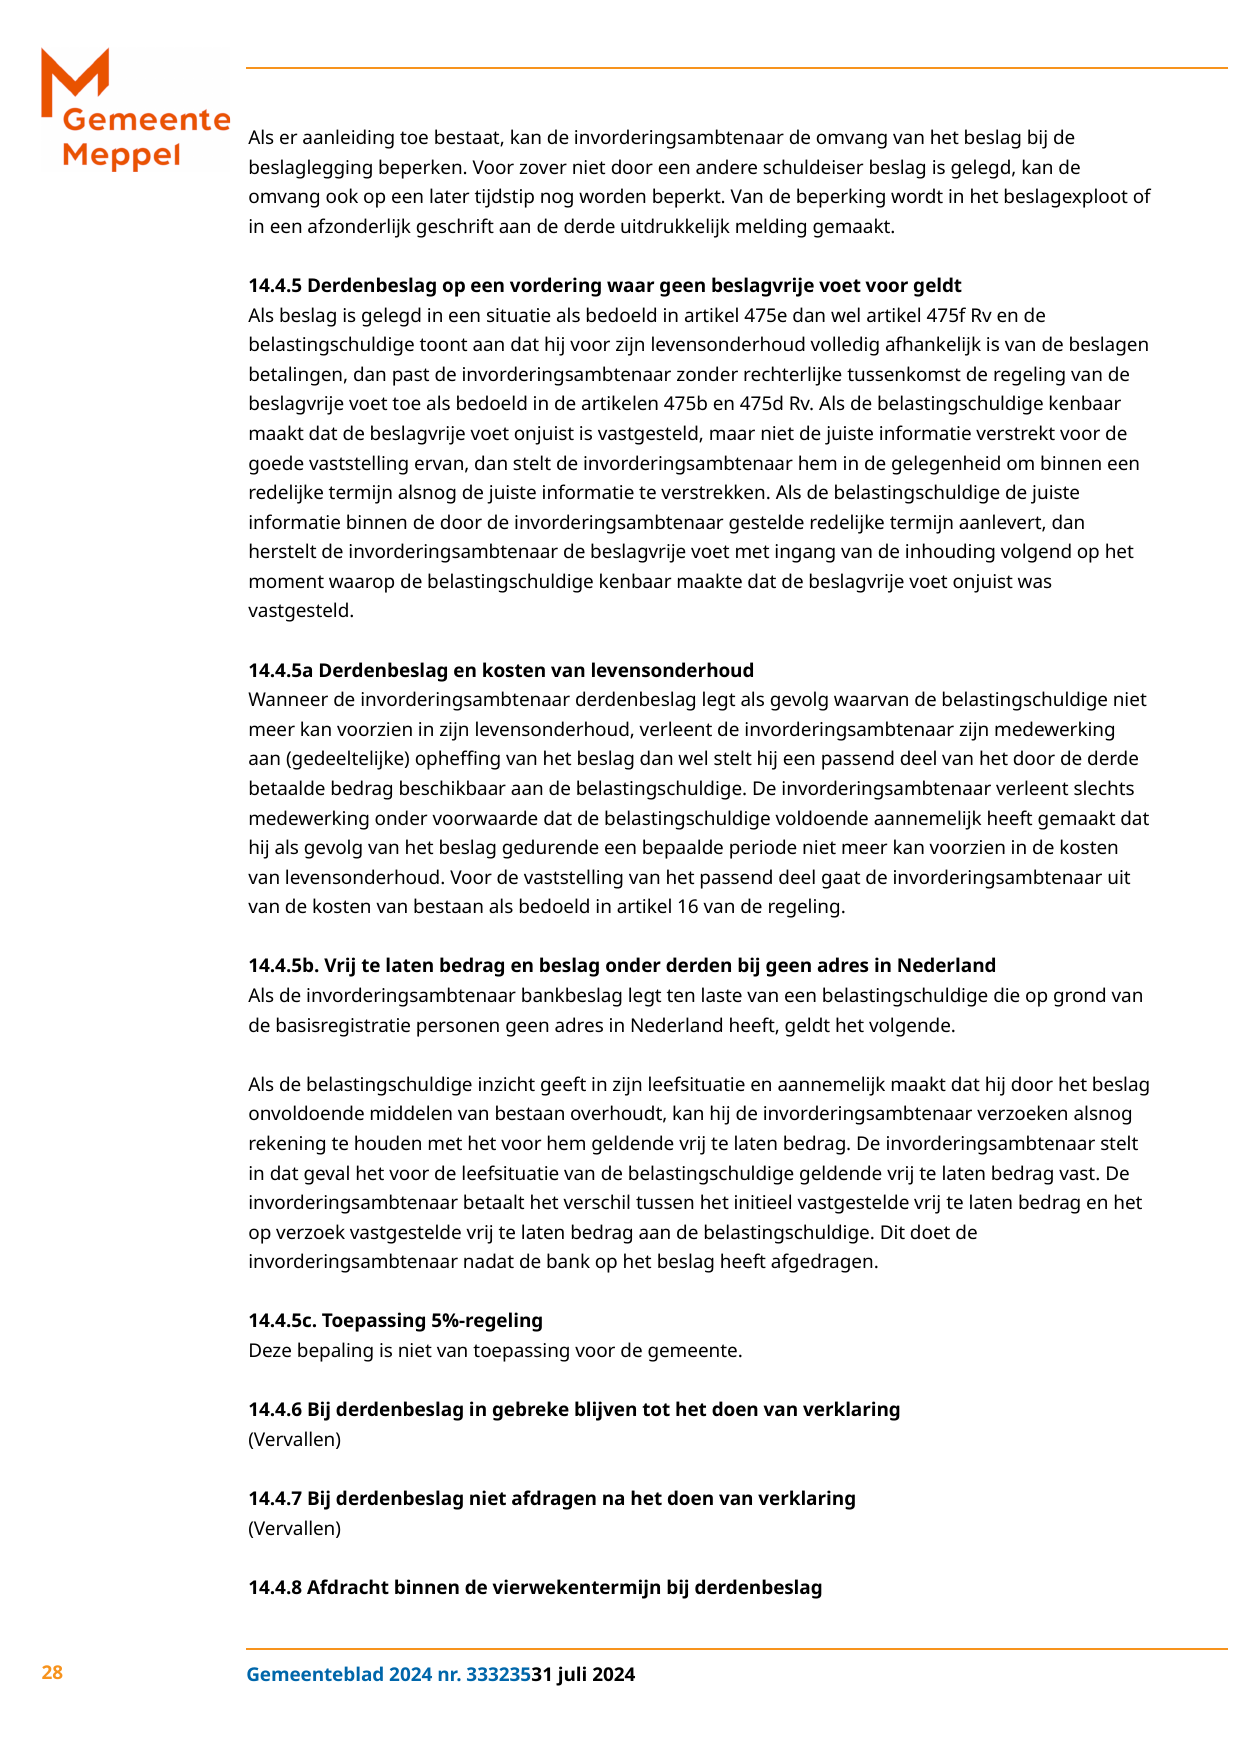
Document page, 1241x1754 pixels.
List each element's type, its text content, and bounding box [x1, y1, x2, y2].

text Deze bepaling is niet van toepassing voor de gemeente. [248, 1337, 1152, 1363]
text (Vervallen) [248, 1426, 1152, 1452]
text Als er aanleiding toe bestaat, kan de invorderingsambtenaar de omvang van het beslag bij de beslaglegging beperken. Voor zover niet door een andere schuldeiser beslag is gelegd, kan de omvang ook op een later tijdstip nog worden beperkt. Van de beperking wordt in het beslagexploot of in een afzonderlijk geschrift aan de derde uitdrukkelijk melding gemaakt. [248, 124, 1152, 239]
text 14.4.5a Derdenbeslag en kosten van levensonderhoud [248, 657, 1152, 683]
text (Vervallen) [248, 1515, 1152, 1541]
text Als de invorderingsambtenaar bankbeslag legt ten laste van een belastingschuldige die op grond van de basisregistratie personen geen adres in Nederland heeft, geldt het volgende. [248, 982, 1152, 1038]
text 14.4.8 Afdracht binnen de vierwekentermijn bij derdenbeslag [248, 1574, 1152, 1600]
picture [41, 47, 231, 172]
text 14.4.5c. Toepassing 5%-regeling [248, 1308, 1152, 1333]
text 14.4.5 Derdenbeslag op een vordering waar geen beslagvrije voet voor geldt [248, 272, 1152, 298]
text Als beslag is gelegd in een situatie als bedoeld in artikel 475e dan wel artikel 475f Rv en de belastingschuldige toont aan dat hij voor zijn levensonderhoud volledig afhankelijk is van de beslagen betalingen, dan past de invorderingsambtenaar zonder rechterlijke tussenkomst de regeling van de beslagvrije voet toe als bedoeld in de artikelen 475b en 475d Rv. Als de belastingschuldige kenbaar maakt dat de beslagvrije voet onjuist is vastgesteld, maar niet de juiste informatie verstrekt voor de goede vaststelling ervan, dan stelt de invorderingsambtenaar hem in de gelegenheid om binnen een redelijke termijn alsnog de juiste informatie te verstrekken. Als de belastingschuldige de juiste informatie binnen de door de invorderingsambtenaar gestelde redelijke termijn aanlevert, dan herstelt de invorderingsambtenaar de beslagvrije voet met ingang van de inhouding volgend op het moment waarop de belastingschuldige kenbaar maakte dat de beslagvrije voet onjuist was vastgesteld. [248, 302, 1152, 623]
text 14.4.5b. Vrij te laten bedrag en beslag onder derden bij geen adres in Nederland [248, 953, 1152, 978]
text Als de belastingschuldige inzicht geeft in zijn leefsituatie en aannemelijk maakt dat hij door het beslag onvoldoende middelen van bestaan overhoudt, kan hij de invorderingsambtenaar verzoeken alsnog rekening te houden met het voor hem geldende vrij te laten bedrag. De invorderingsambtenaar stelt in dat geval het voor de leefsituatie van de belastingschuldige geldende vrij te laten bedrag vast. De invorderingsambtenaar betaalt het verschil tussen het initieel vastgestelde vrij te laten bedrag en het op verzoek vastgestelde vrij te laten bedrag aan de belastingschuldige. Dit doet de invorderingsambtenaar nadat de bank op het beslag heeft afgedragen. [248, 1071, 1152, 1274]
text Wanneer de invorderingsambtenaar derdenbeslag legt als gevolg waarvan de belastingschuldige niet meer kan voorzien in zijn levensonderhoud, verleent de invorderingsambtenaar zijn medewerking aan (gedeeltelijke) opheffing van het beslag dan wel stelt hij een passend deel van het door de derde betaalde bedrag beschikbaar aan de belastingschuldige. De invorderingsambtenaar verleent slechts medewerking onder voorwaarde dat de belastingschuldige voldoende aannemelijk heeft gemaakt dat hij als gevolg van het beslag gedurende een bepaalde periode niet meer kan voorzien in de kosten van levensonderhoud. Voor de vaststelling van het passend deel gaat de invorderingsambtenaar uit van de kosten van bestaan als bedoeld in artikel 16 van de regeling. [248, 686, 1152, 919]
text 14.4.7 Bij derdenbeslag niet afdragen na het doen van verklaring [248, 1485, 1152, 1511]
text 14.4.6 Bij derdenbeslag in gebreke blijven tot het doen van verklaring [248, 1396, 1152, 1422]
